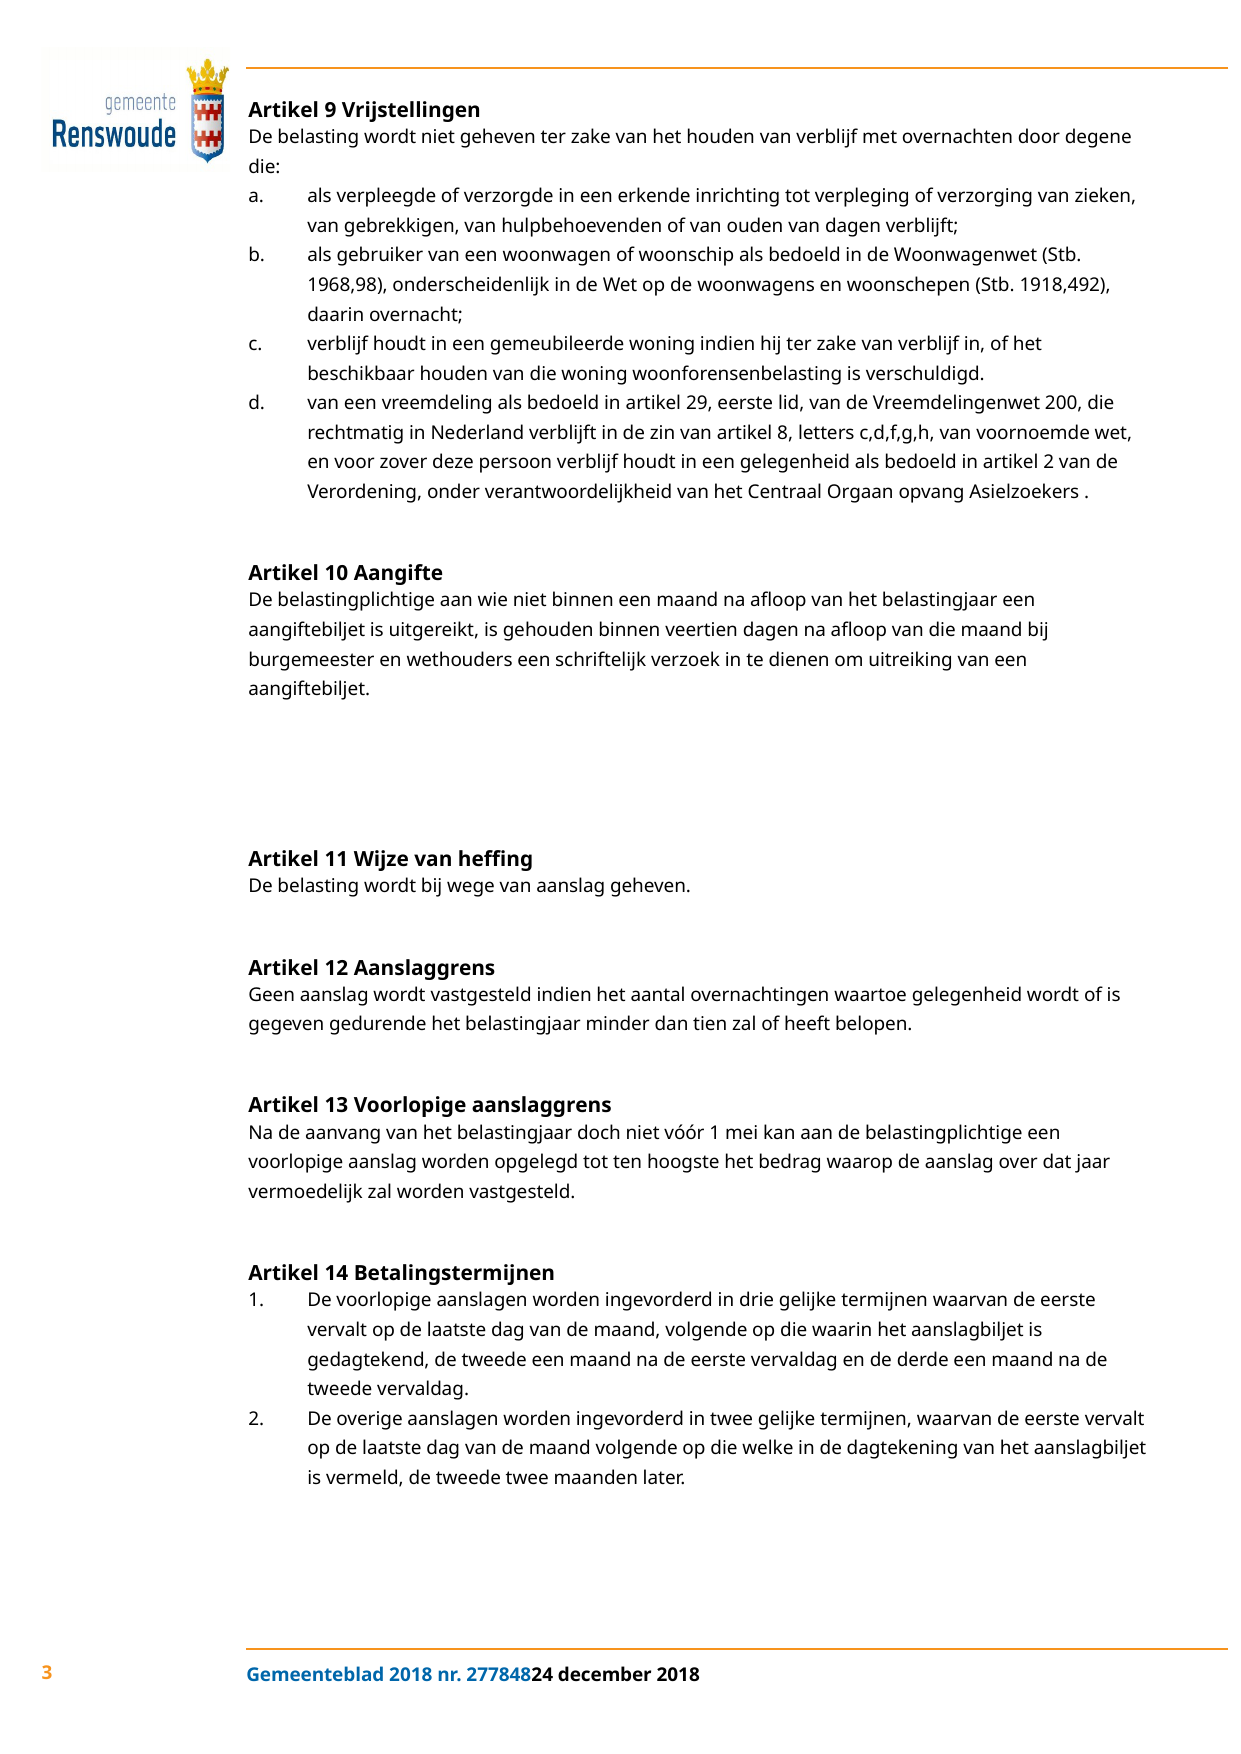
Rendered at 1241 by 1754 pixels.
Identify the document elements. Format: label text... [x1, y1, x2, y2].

text Na de aanvang van het belastingjaar doch niet vóór 1 mei kan aan de belastingplichtige een voorlopige aanslag worden opgelegd tot ten hoogste het bedrag waarop de aanslag over dat jaar vermoedelijk zal worden vastgesteld. [248, 1119, 1152, 1204]
text Artikel 12 Aanslaggrens [248, 953, 1152, 981]
text Artikel 11 Wijze van heffing [248, 844, 1152, 873]
list verblijf houdt in een gemeubileerde woning indien hij ter zake van verblijf in, of het beschikbaar houden van die woning woonforensenbelasting is verschuldigd. [248, 330, 1152, 386]
picture [41, 47, 231, 172]
text Artikel 14 Betalingstermijnen [248, 1258, 1152, 1287]
text De belastingplichtige aan wie niet binnen een maand na afloop van het belastingjaar een aangiftebiljet is uitgereikt, is gehouden binnen veertien dagen na afloop van die maand bij burgemeester en wethouders een schriftelijk verzoek in te dienen om uitreiking van een aangiftebiljet. [248, 587, 1152, 701]
list De overige aanslagen worden ingevorderd in twee gelijke termijnen, waarvan de eerste vervalt op de laatste dag van de maand volgende op die welke in de dagtekening van het aanslagbiljet is vermeld, de tweede twee maanden later. [248, 1405, 1152, 1490]
text De belasting wordt bij wege van aanslag geheven. [248, 873, 1152, 898]
text Artikel 9 Vrijstellingen [248, 95, 1152, 123]
text Geen aanslag wordt vastgesteld indien het aantal overnachtingen waartoe gelegenheid wordt of is gegeven gedurende het belastingjaar minder dan tien zal of heeft belopen. [248, 981, 1152, 1036]
text Artikel 10 Aangifte [248, 558, 1152, 587]
text De belasting wordt niet geheven ter zake van het houden van verblijf met overnachten door degene die: [248, 123, 1152, 178]
list De voorlopige aanslagen worden ingevorderd in drie gelijke termijnen waarvan de eerste vervalt op de laatste dag van de maand, volgende op die waarin het aanslagbiljet is gedagtekend, de tweede een maand na de eerste vervaldag en de derde een maand na de tweede vervaldag. [248, 1287, 1152, 1401]
list als verpleegde of verzorgde in een erkende inrichting tot verpleging of verzorging van zieken, van gebrekkigen, van hulpbehoevenden of van ouden van dagen verblijft; [248, 182, 1152, 238]
text Artikel 13 Voorlopige aanslaggrens [248, 1091, 1152, 1119]
list als gebruiker van een woonwagen of woonschip als bedoeld in de Woonwagenwet (Stb. 1968,98), onderscheidenlijk in de Wet op de woonwagens en woonschepen (Stb. 1918,492), daarin overnacht; [248, 242, 1152, 326]
list van een vreemdeling als bedoeld in artikel 29, eerste lid, van de Vreemdelingenwet 200, die rechtmatig in Nederland verblijft in de zin van artikel 8, letters c,d,f,g,h, van voornoemde wet, en voor zover deze persoon verblijf houdt in een gelegenheid als bedoeld in artikel 2 van de Verordening, onder verantwoordelijkheid van het Centraal Orgaan opvang Asielzoekers . [248, 389, 1152, 504]
